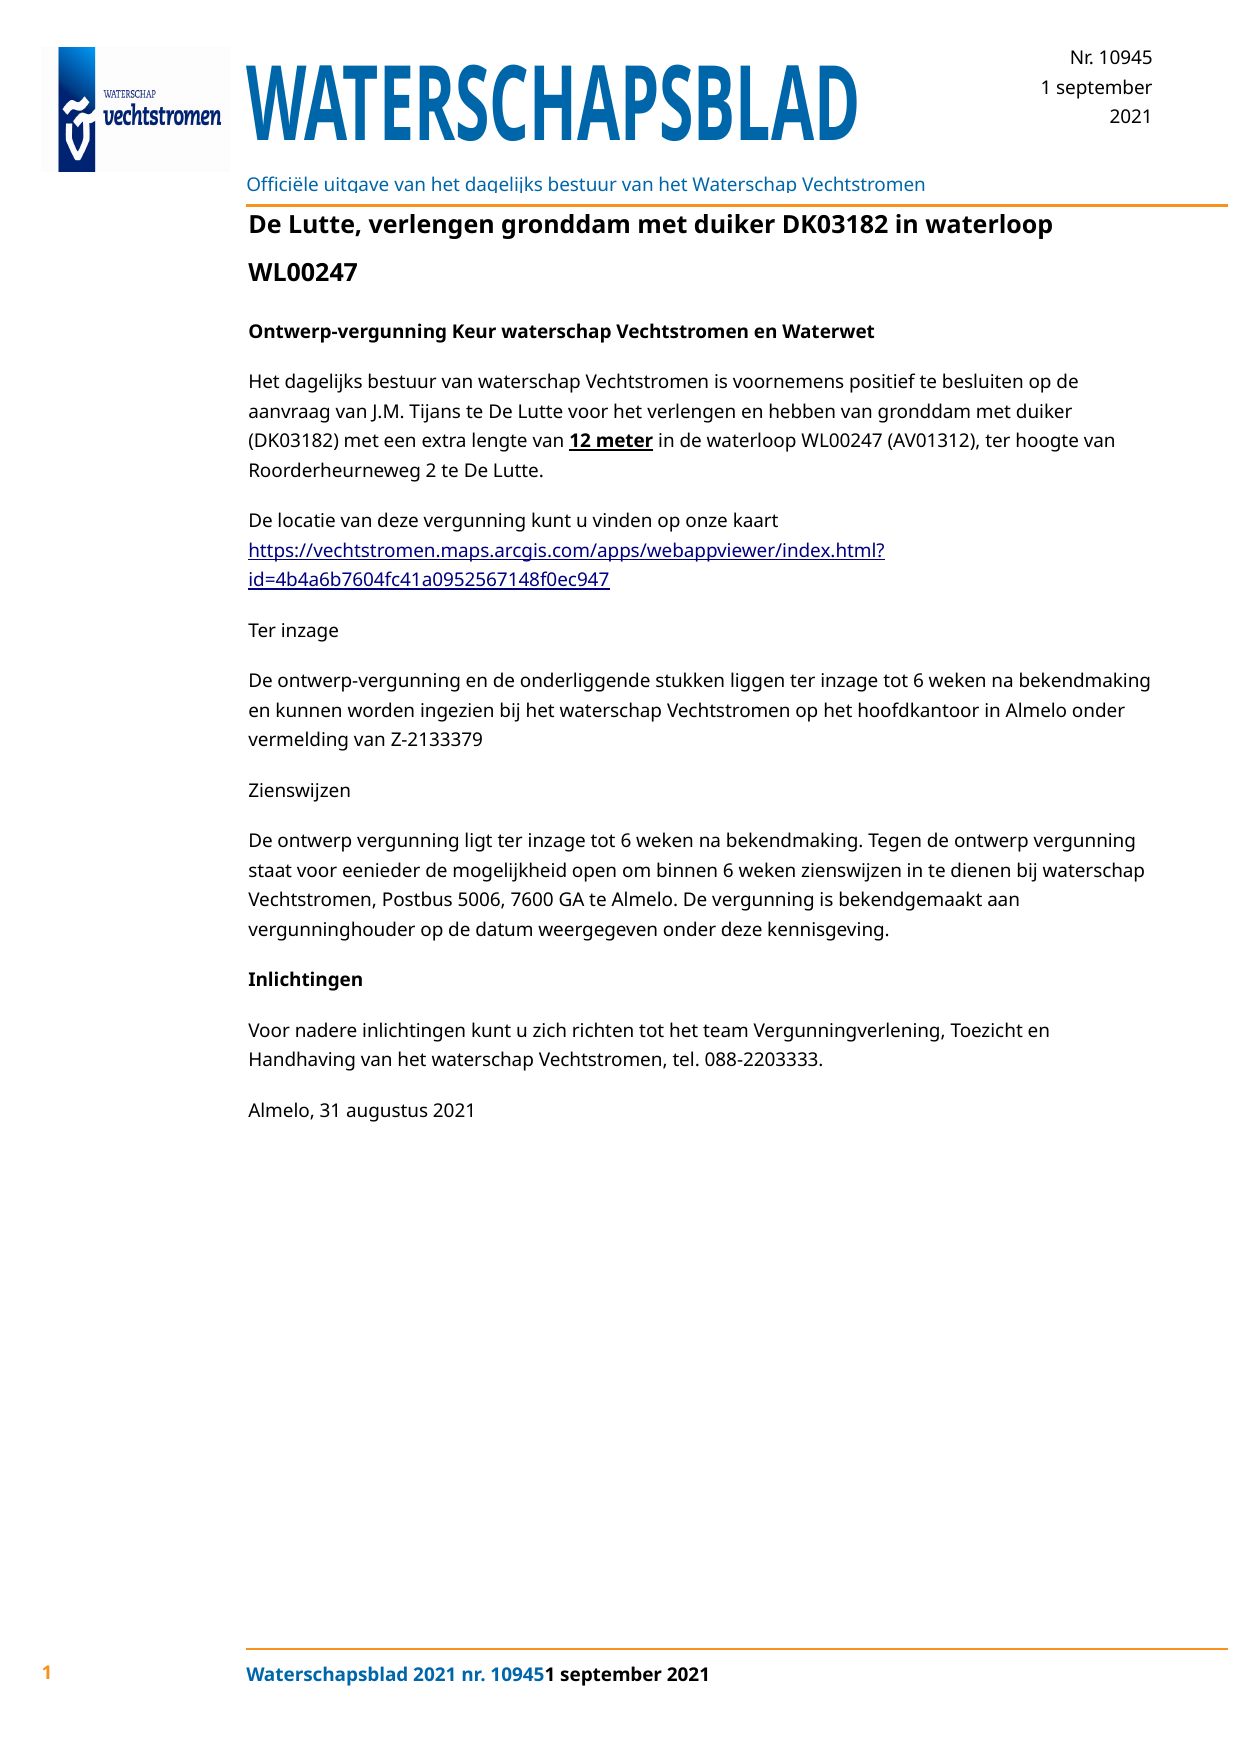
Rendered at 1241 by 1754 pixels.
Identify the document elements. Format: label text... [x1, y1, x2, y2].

text Almelo, 31 augustus 2021 [248, 1097, 1152, 1123]
text De ontwerp vergunning ligt ter inzage tot 6 weken na bekendmaking. Tegen de ontwerp vergunning staat voor eenieder de mogelijkheid open om binnen 6 weken zienswijzen in te dienen bij waterschap Vechtstromen, Postbus 5006, 7600 GA te Almelo. De vergunning is bekendgemaakt aan vergunninghouder op de datum weergegeven onder deze kennisgeving. [248, 827, 1152, 942]
text Inlichtingen [248, 967, 1152, 992]
text Voor nadere inlichtingen kunt u zich richten tot het team Vergunningverlening, Toezicht en Handhaving van het waterschap Vechtstromen, tel. 088-2203333. [248, 1017, 1152, 1072]
text Ontwerp-vergunning Keur waterschap Vechtstromen en Waterwet [248, 318, 1152, 344]
text Zienswijzen [248, 777, 1152, 803]
text Ter inzage [248, 617, 1152, 643]
text De ontwerp-vergunning en de onderliggende stukken liggen ter inzage tot 6 weken na bekendmaking en kunnen worden ingezien bij het waterschap Vechtstromen op het hoofdkantoor in Almelo onder vermelding van Z-2133379 [248, 667, 1152, 752]
text Het dagelijks bestuur van waterschap Vechtstromen is voornemens positief te besluiten op de aanvraag van J.M. Tijans te De Lutte voor het verlengen en hebben van gronddam met duiker (DK03182) met een extra lengte van 12 meter in de waterloop WL00247 (AV01312), ter hoogte van Roorderheurneweg 2 te De Lutte. [248, 368, 1152, 483]
text De locatie van deze vergunning kunt u vinden op onze kaart https://vechtstromen.maps.arcgis.com/apps/webappviewer/index.html?id=4b4a6b7604fc41a0952567148f0ec947 [248, 507, 1152, 592]
text De Lutte, verlengen gronddam met duiker DK03182 in waterloop WL00247 [248, 207, 1152, 288]
picture [41, 47, 231, 172]
